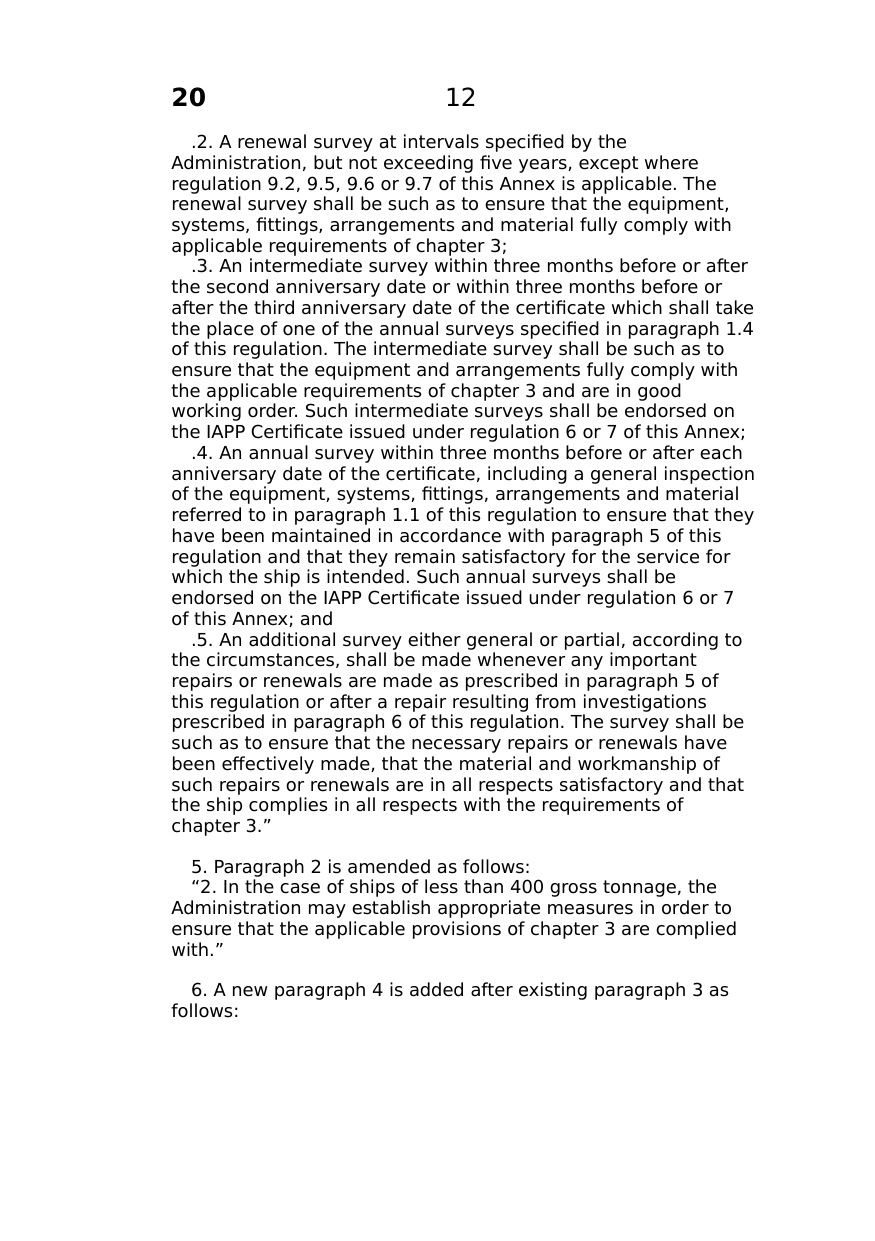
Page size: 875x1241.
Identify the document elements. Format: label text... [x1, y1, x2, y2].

text “2. In the case of ships of less than 400 gross tonnage, the Administration may establish appropriate measures in order to ensure that the applicable provisions of chapter 3 are complied with.” [171, 877, 756, 960]
text .4. An annual survey within three months before or after each anniversary date of the certificate, including a general inspection of the equipment, systems, fittings, arrangements and material referred to in paragraph 1.1 of this regulation to ensure that they have been maintained in accordance with paragraph 5 of this regulation and that they remain satisfactory for the service for which the ship is intended. Such annual surveys shall be endorsed on the IAPP Certificate issued under regulation 6 or 7 of this Annex; and [171, 443, 756, 629]
text .2. A renewal survey at intervals specified by the Administration, but not exceeding five years, except where regulation 9.2, 9.5, 9.6 or 9.7 of this Annex is applicable. The renewal survey shall be such as to ensure that the equipment, systems, fittings, arrangements and material fully comply with applicable requirements of chapter 3; [171, 132, 756, 256]
text .5. An additional survey either general or partial, according to the circumstances, shall be made whenever any important repairs or renewals are made as prescribed in paragraph 5 of this regulation or after a repair resulting from investigations prescribed in paragraph 6 of this regulation. The survey shall be such as to ensure that the necessary repairs or renewals have been effectively made, that the material and workmanship of such repairs or renewals are in all respects satisfactory and that the ship complies in all respects with the requirements of chapter 3.” [171, 629, 756, 837]
text .3. An intermediate survey within three months before or after the second anniversary date or within three months before or after the third anniversary date of the certificate which shall take the place of one of the annual surveys specified in paragraph 1.4 of this regulation. The intermediate survey shall be such as to ensure that the equipment and arrangements fully comply with the applicable requirements of chapter 3 and are in good working order. Such intermediate surveys shall be endorsed on the IAPP Certificate issued under regulation 6 or 7 of this Annex; [171, 256, 756, 443]
text 6. A new paragraph 4 is added after existing paragraph 3 as follows: [171, 980, 756, 1022]
text 5. Paragraph 2 is amended as follows: [171, 857, 756, 877]
